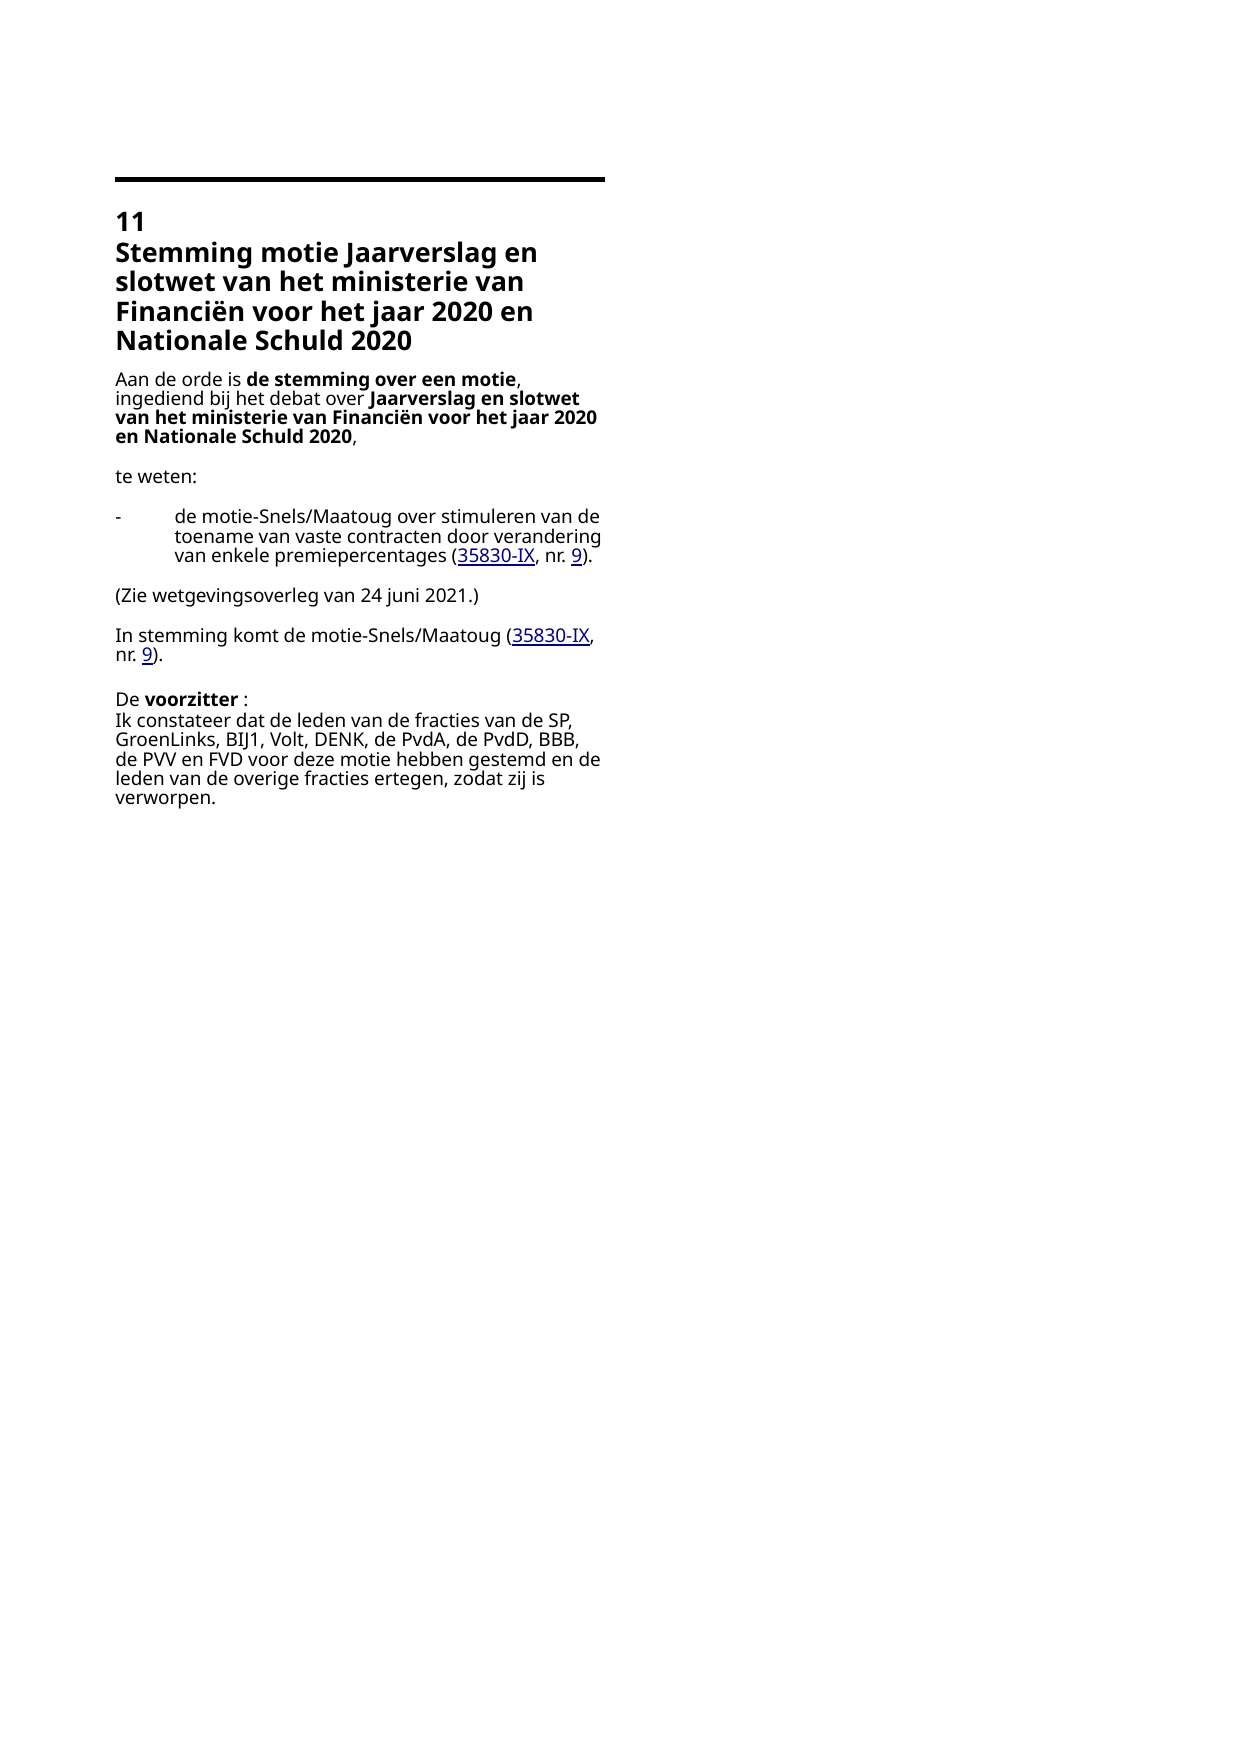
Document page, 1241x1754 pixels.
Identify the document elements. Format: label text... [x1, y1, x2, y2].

text Stemming motie Jaarverslag en slotwet van het ministerie van Financiën voor het jaar 2020 en Nationale Schuld 2020 [115, 239, 605, 371]
text (Zie wetgevingsoverleg van 24 juni 2021.) [115, 587, 605, 606]
text te weten: [115, 468, 605, 488]
text In stemming komt de motie-Snels/Maatoug (35830-IX, nr. 9). [115, 627, 605, 666]
text De voorzitter : [115, 686, 605, 712]
text Aan de orde is de stemming over een motie, ingediend bij het debat over Jaarverslag en slotwet van het ministerie van Financiën voor het jaar 2020 en Nationale Schuld 2020, [115, 371, 605, 448]
list de motie-Snels/Maatoug over stimuleren van de toename van vaste contracten door verandering van enkele premiepercentages (35830-IX, nr. 9). [115, 508, 605, 566]
text 11 [115, 203, 605, 239]
text Ik constateer dat de leden van de fracties van de SP, GroenLinks, BIJ1, Volt, DENK, de PvdA, de PvdD, BBB, de PVV en FVD voor deze motie hebben gestemd en de leden van de overige fracties ertegen, zodat zij is verworpen. [115, 712, 605, 808]
